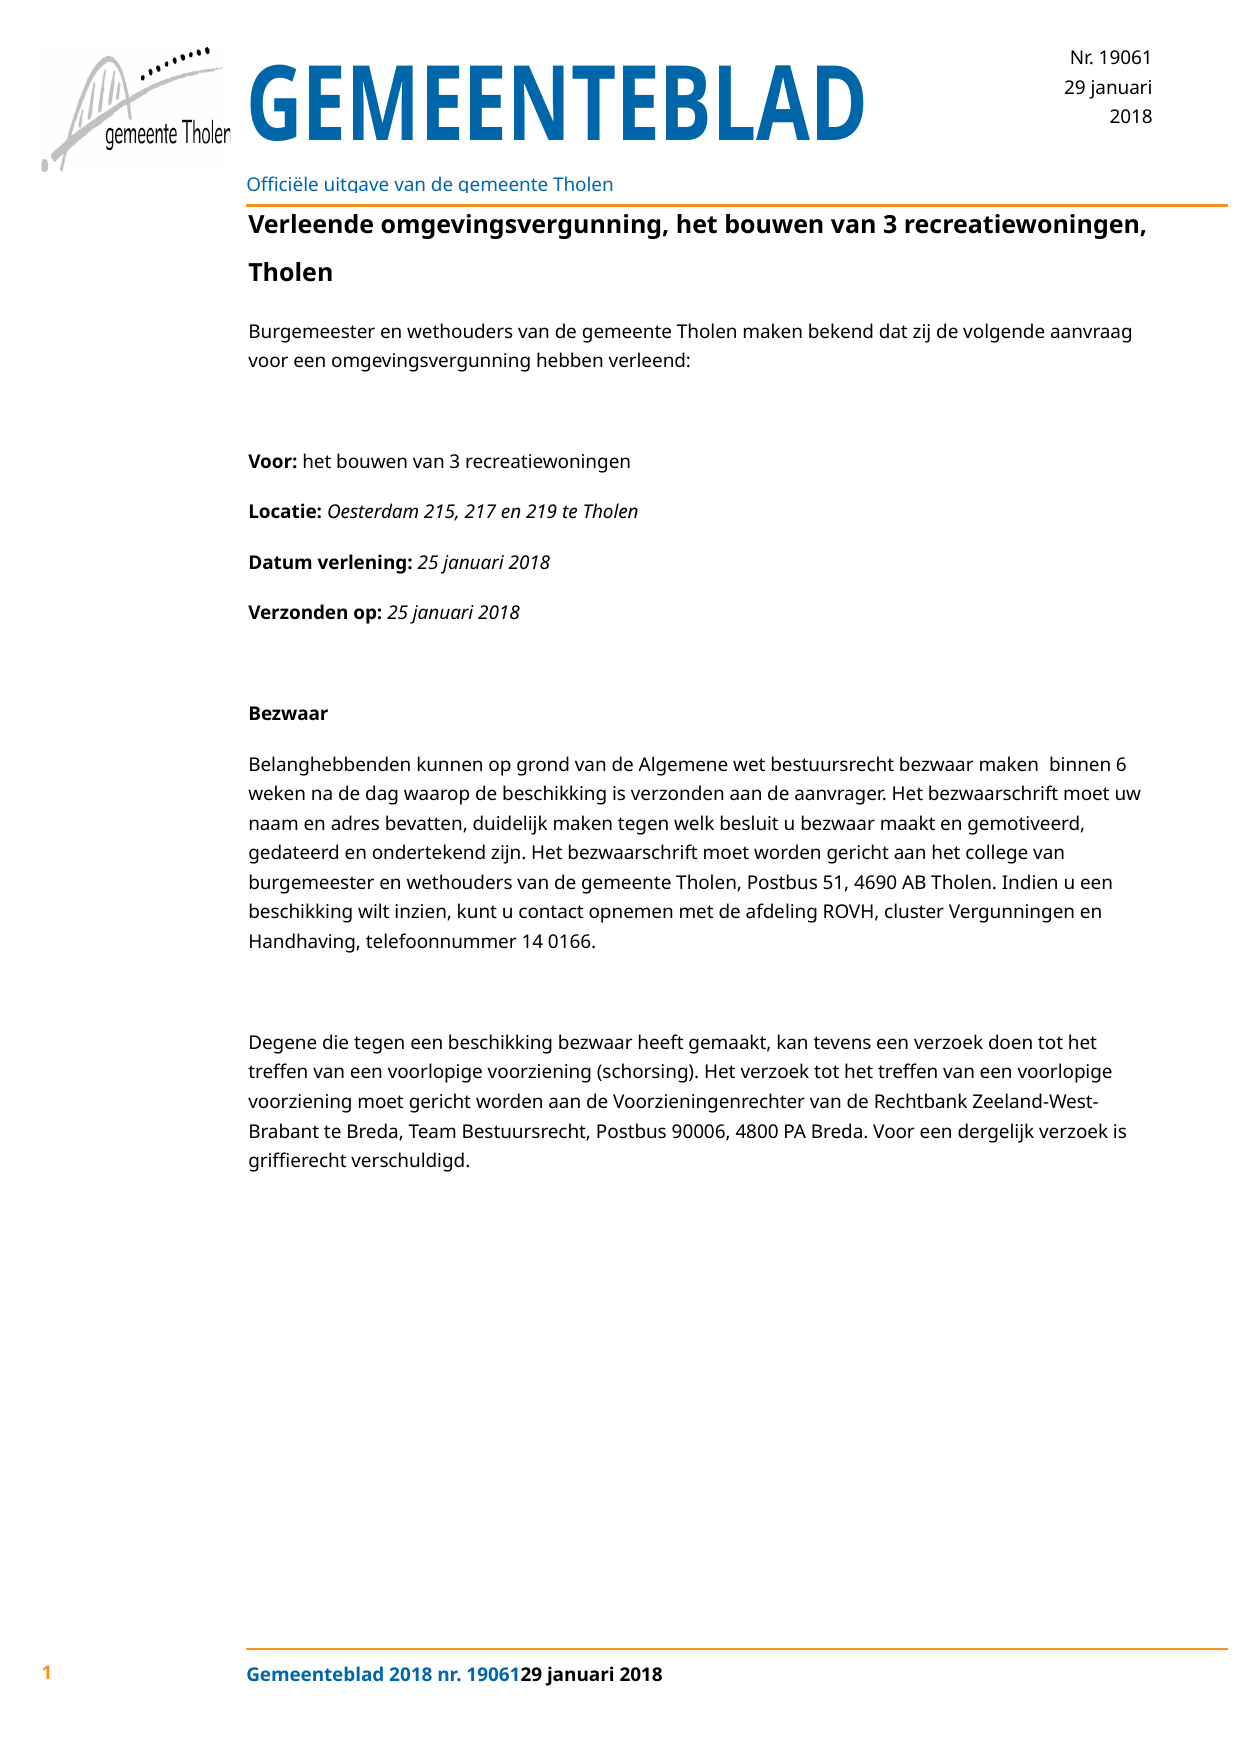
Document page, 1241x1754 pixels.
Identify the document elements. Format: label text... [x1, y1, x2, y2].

text Verleende omgevingsvergunning, het bouwen van 3 recreatiewoningen, Tholen [248, 207, 1152, 288]
text Datum verlening: 25 januari 2018 [248, 549, 1152, 575]
text Voor: het bouwen van 3 recreatiewoningen [248, 448, 1152, 474]
text Burgemeester en wethouders van de gemeente Tholen maken bekend dat zij de volgende aanvraag voor een omgevingsvergunning hebben verleend: [248, 318, 1152, 373]
picture [41, 47, 231, 172]
text Bezwaar [248, 700, 1152, 726]
text Verzonden op: 25 januari 2018 [248, 599, 1152, 625]
text Degene die tegen een beschikking bezwaar heeft gemaakt, kan tevens een verzoek doen tot het treffen van een voorlopige voorziening (schorsing). Het verzoek tot het treffen van een voorlopige voorziening moet gericht worden aan de Voorzieningenrechter van de Rechtbank Zeeland-West-Brabant te Breda, Team Bestuursrecht, Postbus 90006, 4800 PA Breda. Voor een dergelijk verzoek is griffierecht verschuldigd. [248, 1029, 1152, 1173]
text Belanghebbenden kunnen op grond van de Algemene wet bestuursrecht bezwaar maken binnen 6 weken na de dag waarop de beschikking is verzonden aan de aanvrager. Het bezwaarschrift moet uw naam en adres bevatten, duidelijk maken tegen welk besluit u bezwaar maakt en gemotiveerd, gedateerd en ondertekend zijn. Het bezwaarschrift moet worden gericht aan het college van burgemeester en wethouders van de gemeente Tholen, Postbus 51, 4690 AB Tholen. Indien u een beschikking wilt inzien, kunt u contact opnemen met de afdeling ROVH, cluster Vergunningen en Handhaving, telefoonnummer 14 0166. [248, 751, 1152, 954]
text Locatie: Oesterdam 215, 217 en 219 te Tholen [248, 499, 1152, 524]
